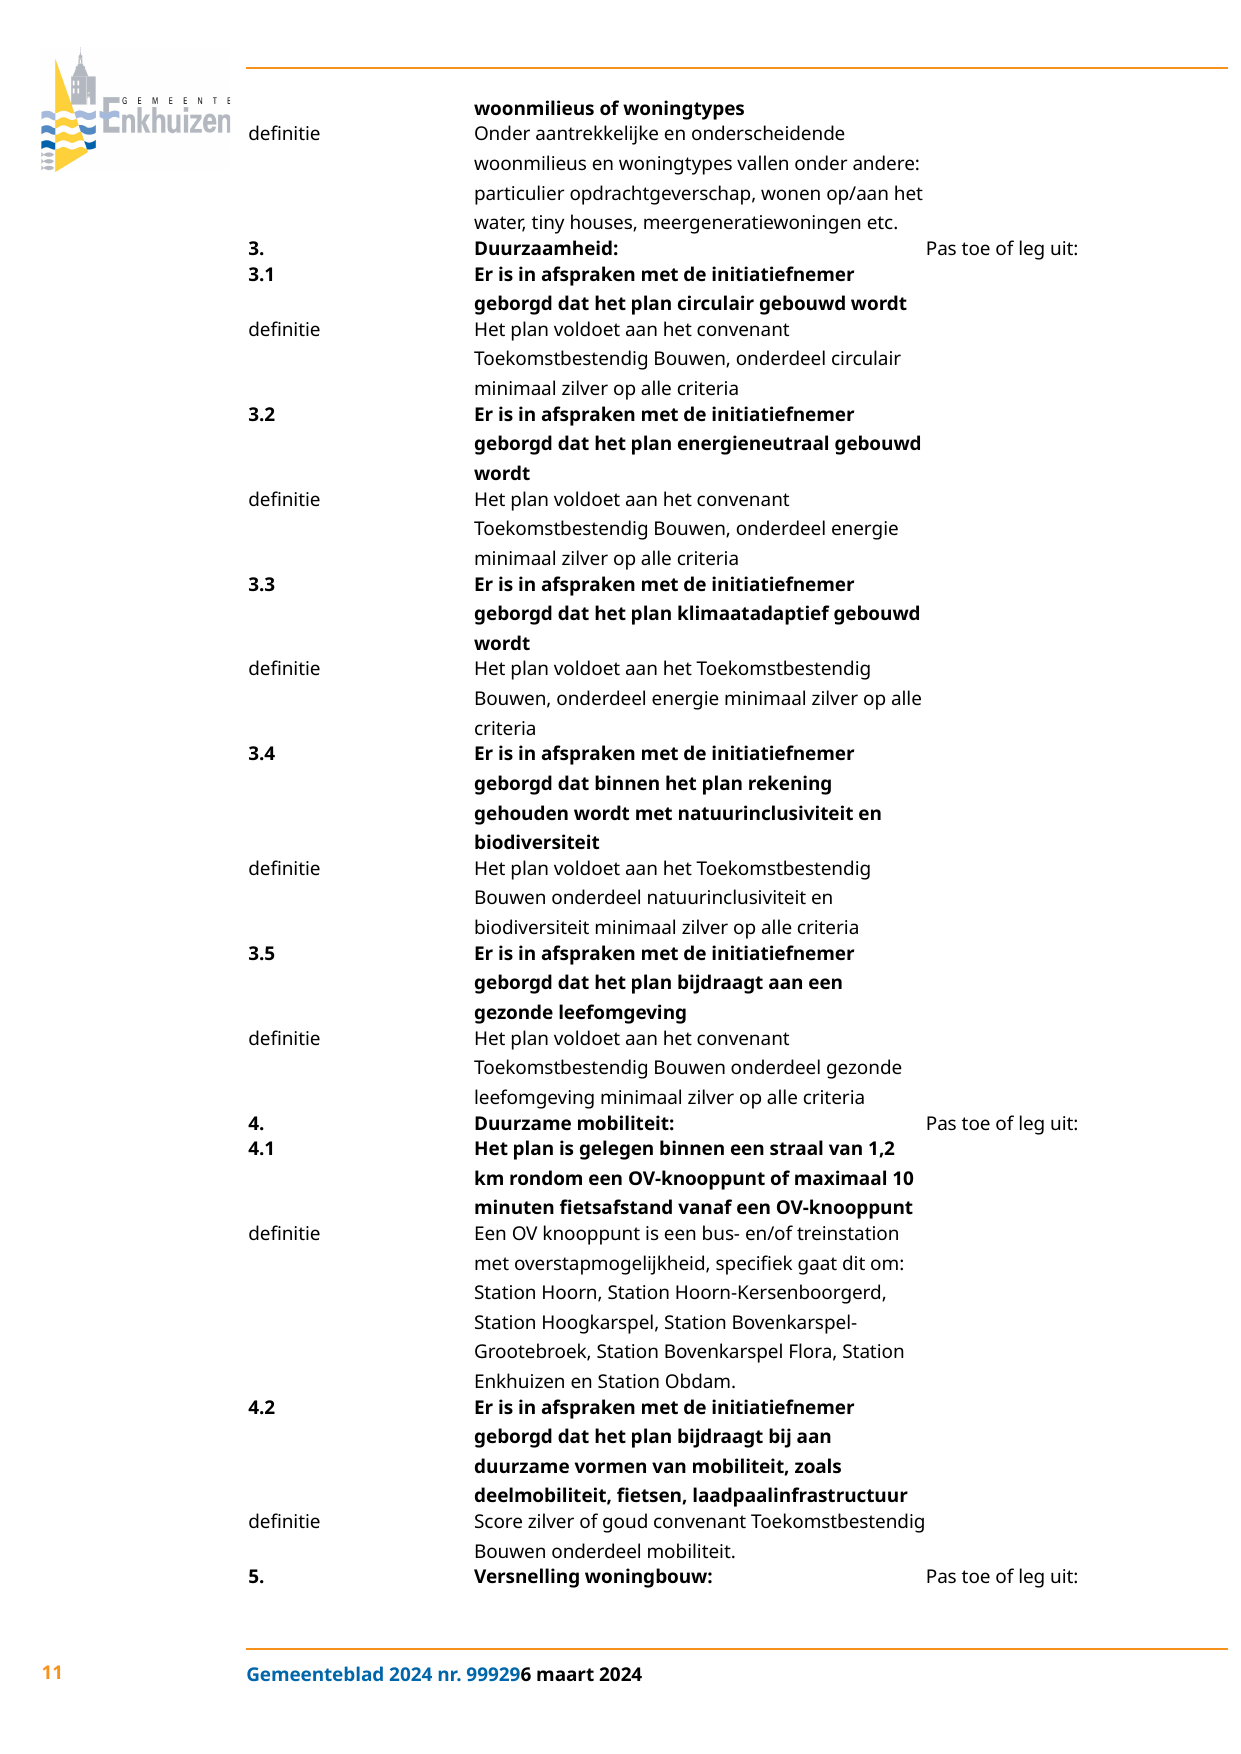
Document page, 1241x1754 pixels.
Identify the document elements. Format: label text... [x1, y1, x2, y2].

table_cell definitie [248, 656, 474, 741]
table_cell Een OV knooppunt is een bus- en/of treinstation met overstapmogelijkheid, specifiek gaat dit om: Station Hoorn, Station Hoorn-Kersenboorgerd, Station Hoogkarspel, Station Bovenkarspel-Grootebroek, Station Bovenkarspel Flora, Station Enkhuizen en Station Obdam. [474, 1220, 926, 1394]
table_cell Er is in afspraken met de initiatiefnemer geborgd dat het plan bijdraagt aan een gezonde leefomgeving [474, 940, 926, 1025]
table_cell 3.2 [248, 401, 474, 486]
table_cell Het plan voldoet aan het convenant Toekomstbestendig Bouwen, onderdeel energie minimaal zilver op alle criteria [474, 486, 926, 571]
table_cell definitie [248, 316, 474, 401]
picture [41, 47, 231, 172]
table_cell [926, 121, 1152, 235]
table_cell 4.1 [248, 1135, 474, 1220]
table_cell Het plan voldoet aan het convenant Toekomstbestendig Bouwen onderdeel gezonde leefomgeving minimaal zilver op alle criteria [474, 1025, 926, 1110]
table_cell Het plan voldoet aan het convenant Toekomstbestendig Bouwen, onderdeel circulair minimaal zilver op alle criteria [474, 316, 926, 401]
table_cell definitie [248, 1025, 474, 1110]
table_cell Er is in afspraken met de initiatiefnemer geborgd dat binnen het plan rekening gehouden wordt met natuurinclusiviteit en biodiversiteit [474, 741, 926, 855]
table_cell woonmilieus of woningtypes [474, 95, 926, 121]
table_cell Pas toe of leg uit: [926, 235, 1152, 261]
table_cell definitie [248, 1509, 474, 1564]
table_cell definitie [248, 121, 474, 235]
table_cell 3.4 [248, 741, 474, 855]
table_cell 5. [248, 1564, 474, 1589]
table_cell Het plan is gelegen binnen een straal van 1,2 km rondom een OV-knooppunt of maximaal 10 minuten fietsafstand vanaf een OV-knooppunt [474, 1135, 926, 1220]
table_cell Onder aantrekkelijke en onderscheidende woonmilieus en woningtypes vallen onder andere: particulier opdrachtgeverschap, wonen op/aan het water, tiny houses, meergeneratiewoningen etc. [474, 121, 926, 235]
table_cell 4.2 [248, 1394, 474, 1508]
table_cell Er is in afspraken met de initiatiefnemer geborgd dat het plan klimaatadaptief gebouwd wordt [474, 571, 926, 656]
table_cell 3.1 [248, 261, 474, 316]
table_cell [926, 1135, 1152, 1394]
table_cell [926, 95, 1152, 121]
table_cell [926, 571, 1152, 741]
table_cell Pas toe of leg uit: [926, 1110, 1152, 1135]
table_cell definitie [248, 855, 474, 940]
table_cell Pas toe of leg uit: [926, 1564, 1152, 1589]
table_cell definitie [248, 1220, 474, 1394]
table_cell [926, 401, 1152, 571]
table_cell [926, 261, 1152, 401]
table_cell Duurzame mobiliteit: [474, 1110, 926, 1135]
table_cell 3.3 [248, 571, 474, 656]
table_cell 4. [248, 1110, 474, 1135]
table_cell [926, 741, 1152, 940]
table_cell [926, 940, 1152, 1110]
table_cell Duurzaamheid: [474, 235, 926, 261]
table_cell 3. [248, 235, 474, 261]
table_cell definitie [248, 486, 474, 571]
table_cell Het plan voldoet aan het Toekomstbestendig Bouwen onderdeel natuurinclusiviteit en biodiversiteit minimaal zilver op alle criteria [474, 855, 926, 940]
table_cell Er is in afspraken met de initiatiefnemer geborgd dat het plan energieneutraal gebouwd wordt [474, 401, 926, 486]
table_cell Er is in afspraken met de initiatiefnemer geborgd dat het plan circulair gebouwd wordt [474, 261, 926, 316]
table_cell 3.5 [248, 940, 474, 1025]
table_cell [248, 95, 474, 121]
table_cell Het plan voldoet aan het Toekomstbestendig Bouwen, onderdeel energie minimaal zilver op alle criteria [474, 656, 926, 741]
table_cell [926, 1394, 1152, 1564]
table_cell Er is in afspraken met de initiatiefnemer geborgd dat het plan bijdraagt bij aan duurzame vormen van mobiliteit, zoals deelmobiliteit, fietsen, laadpaalinfrastructuur [474, 1394, 926, 1508]
table_cell Score zilver of goud convenant Toekomstbestendig Bouwen onderdeel mobiliteit. [474, 1509, 926, 1564]
table_cell Versnelling woningbouw: [474, 1564, 926, 1589]
